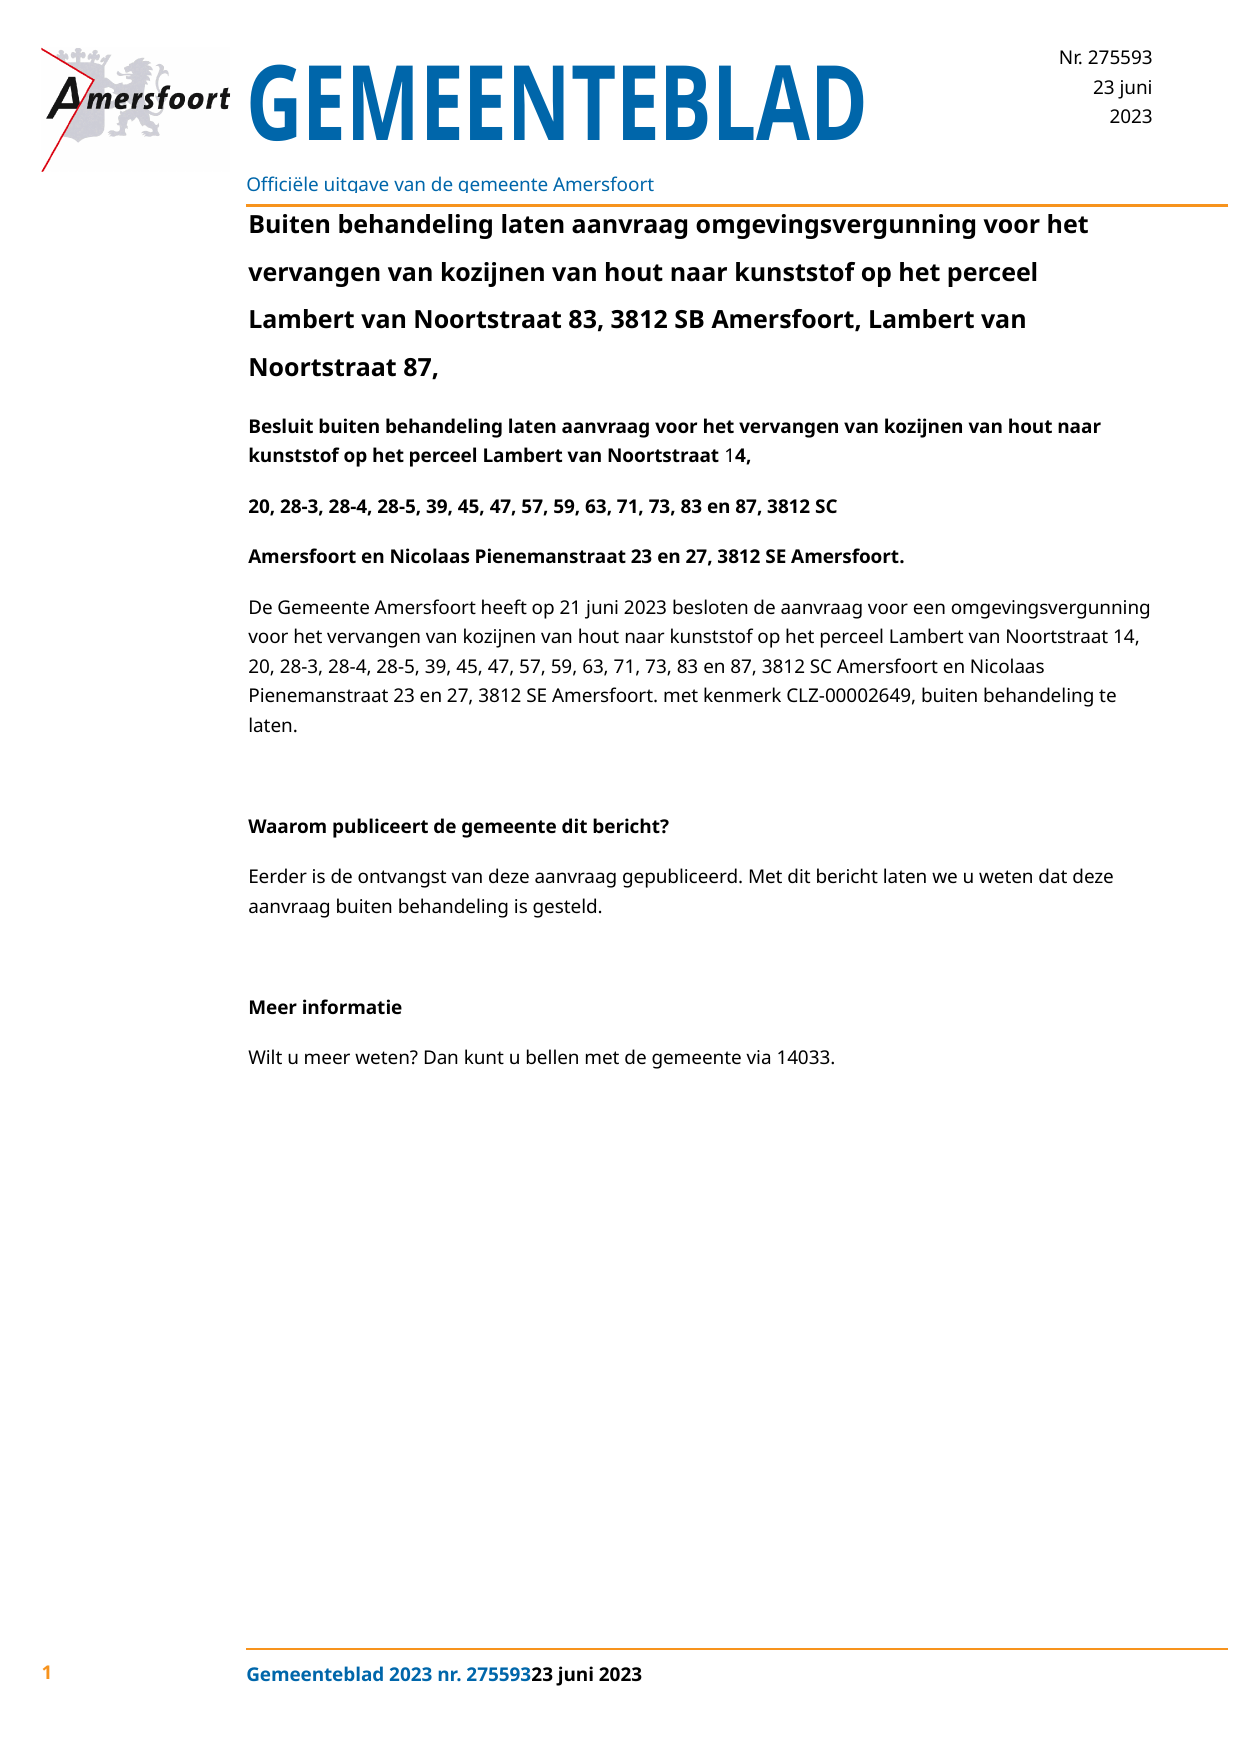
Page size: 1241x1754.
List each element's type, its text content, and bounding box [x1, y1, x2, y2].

text De Gemeente Amersfoort heeft op 21 juni 2023 besloten de aanvraag voor een omgevingsvergunning voor het vervangen van kozijnen van hout naar kunststof op het perceel Lambert van Noortstraat 14, 20, 28-3, 28-4, 28-5, 39, 45, 47, 57, 59, 63, 71, 73, 83 en 87, 3812 SC Amersfoort en Nicolaas Pienemanstraat 23 en 27, 3812 SE Amersfoort. met kenmerk CLZ-00002649, buiten behandeling te laten. [248, 594, 1152, 738]
text Besluit buiten behandeling laten aanvraag voor het vervangen van kozijnen van hout naar kunststof op het perceel Lambert van Noortstraat 14, [248, 413, 1152, 468]
text Buiten behandeling laten aanvraag omgevingsvergunning voor het vervangen van kozijnen van hout naar kunststof op het perceel Lambert van Noortstraat 83, 3812 SB Amersfoort, Lambert van Noortstraat 87, [248, 207, 1152, 384]
text Meer informatie [248, 994, 1152, 1020]
text Wilt u meer weten? Dan kunt u bellen met de gemeente via 14033. [248, 1044, 1152, 1070]
text 20, 28-3, 28-4, 28-5, 39, 45, 47, 57, 59, 63, 71, 73, 83 en 87, 3812 SC [248, 493, 1152, 519]
text Amersfoort en Nicolaas Pienemanstraat 23 en 27, 3812 SE Amersfoort. [248, 543, 1152, 569]
text Waarom publiceert de gemeente dit bericht? [248, 813, 1152, 839]
text Eerder is de ontvangst van deze aanvraag gepubliceerd. Met dit bericht laten we u weten dat deze aanvraag buiten behandeling is gesteld. [248, 863, 1152, 919]
picture [41, 47, 231, 172]
